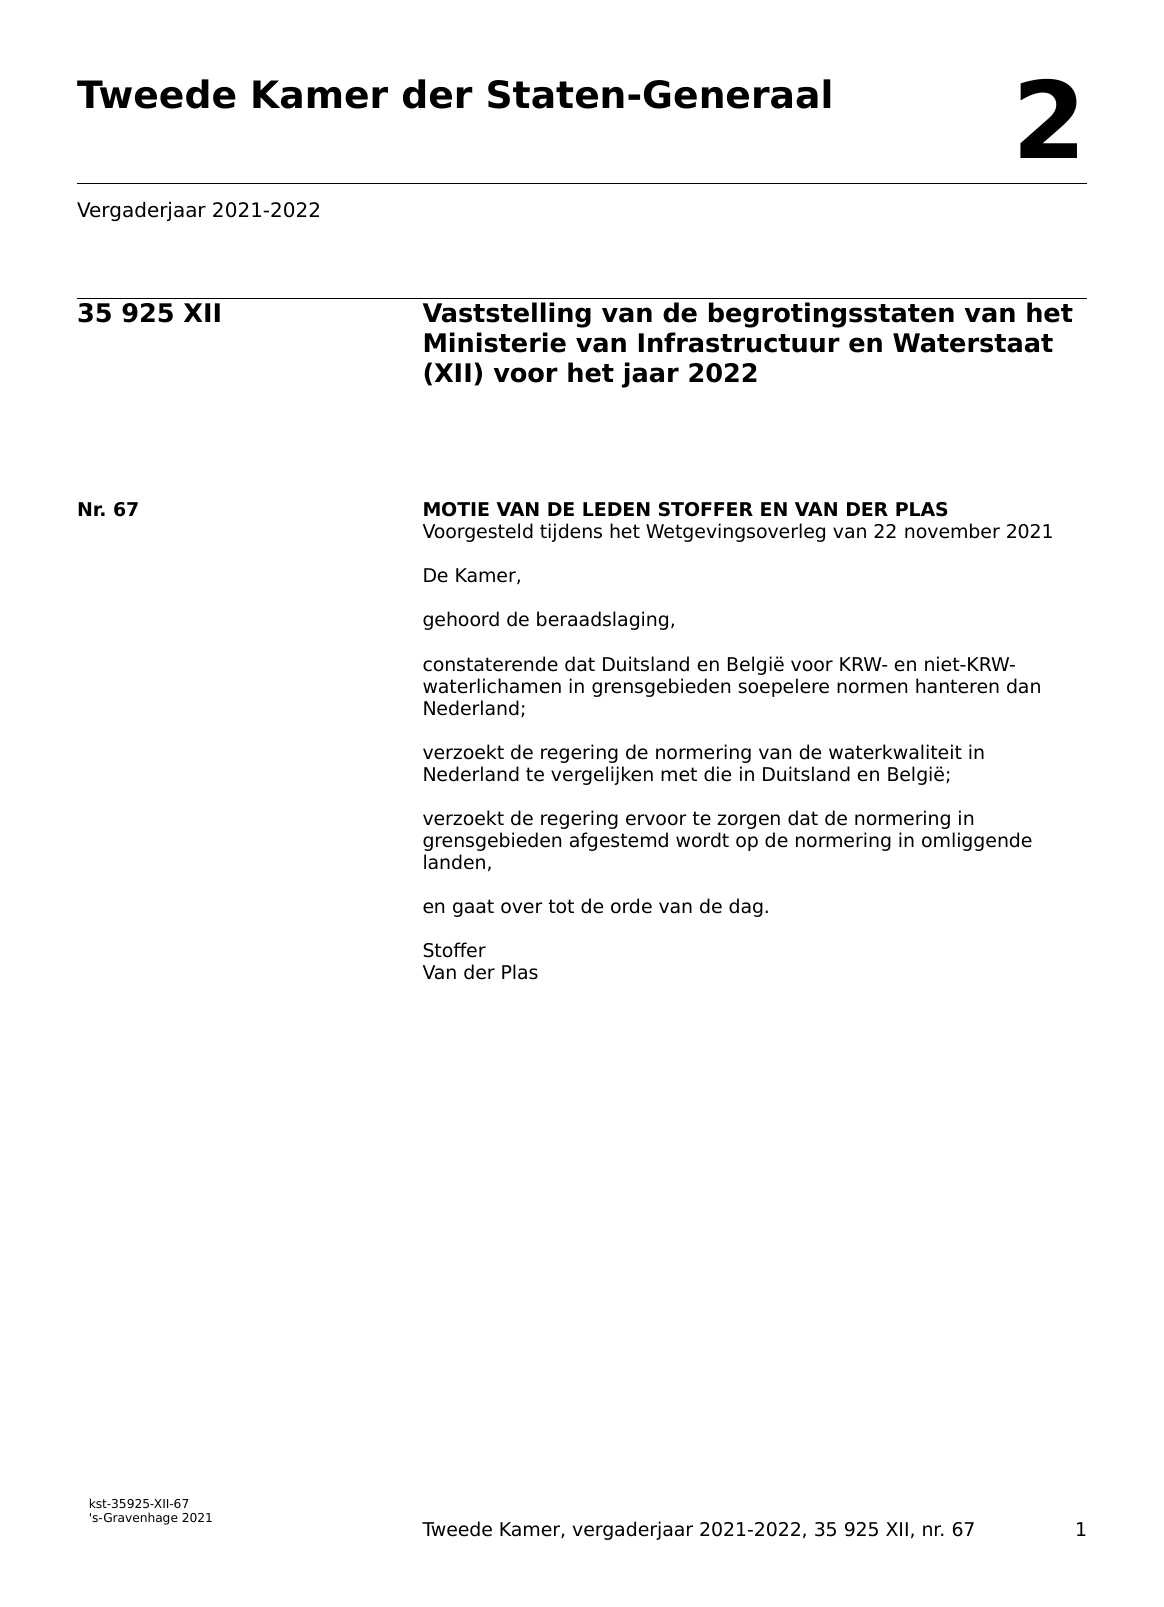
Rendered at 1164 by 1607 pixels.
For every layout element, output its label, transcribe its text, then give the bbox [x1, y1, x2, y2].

text en gaat over tot de orde van de dag. [422, 896, 1087, 918]
text 's-Gravenhage 2021 [88, 1511, 323, 1525]
text De Kamer, [422, 565, 1087, 587]
text Stoffer [422, 940, 1087, 962]
text Voorgesteld tijdens het Wetgevingsoverleg van 22 november 2021 [422, 521, 1087, 543]
text Van der Plas [422, 962, 1087, 984]
text constaterende dat Duitsland en België voor KRW- en niet-KRW-waterlichamen in grensgebieden soepelere normen hanteren dan Nederland; [422, 653, 1087, 719]
table_cell Vergaderjaar 2021-2022 [77, 184, 1087, 298]
text verzoekt de regering ervoor te zorgen dat de normering in grensgebieden afgestemd wordt op de normering in omliggende landen, [422, 808, 1087, 874]
text gehoord de beraadslaging, [422, 609, 1087, 631]
table_header 2 [886, 59, 1087, 183]
table_header Tweede Kamer der Staten-Generaal [77, 59, 886, 183]
subtitle Nr. 67 MOTIE VAN DE LEDEN STOFFER EN VAN DER PLAS [77, 499, 1087, 521]
text verzoekt de regering de normering van de waterkwaliteit in Nederland te vergelijken met die in Duitsland en België; [422, 742, 1087, 786]
subtitle 35 925 XII Vaststelling van de begrotingsstaten van het Ministerie van Infrastructuur en Waterstaat (XII) voor het jaar 2022 [77, 299, 1087, 388]
text kst-35925-XII-67 [88, 1497, 323, 1511]
